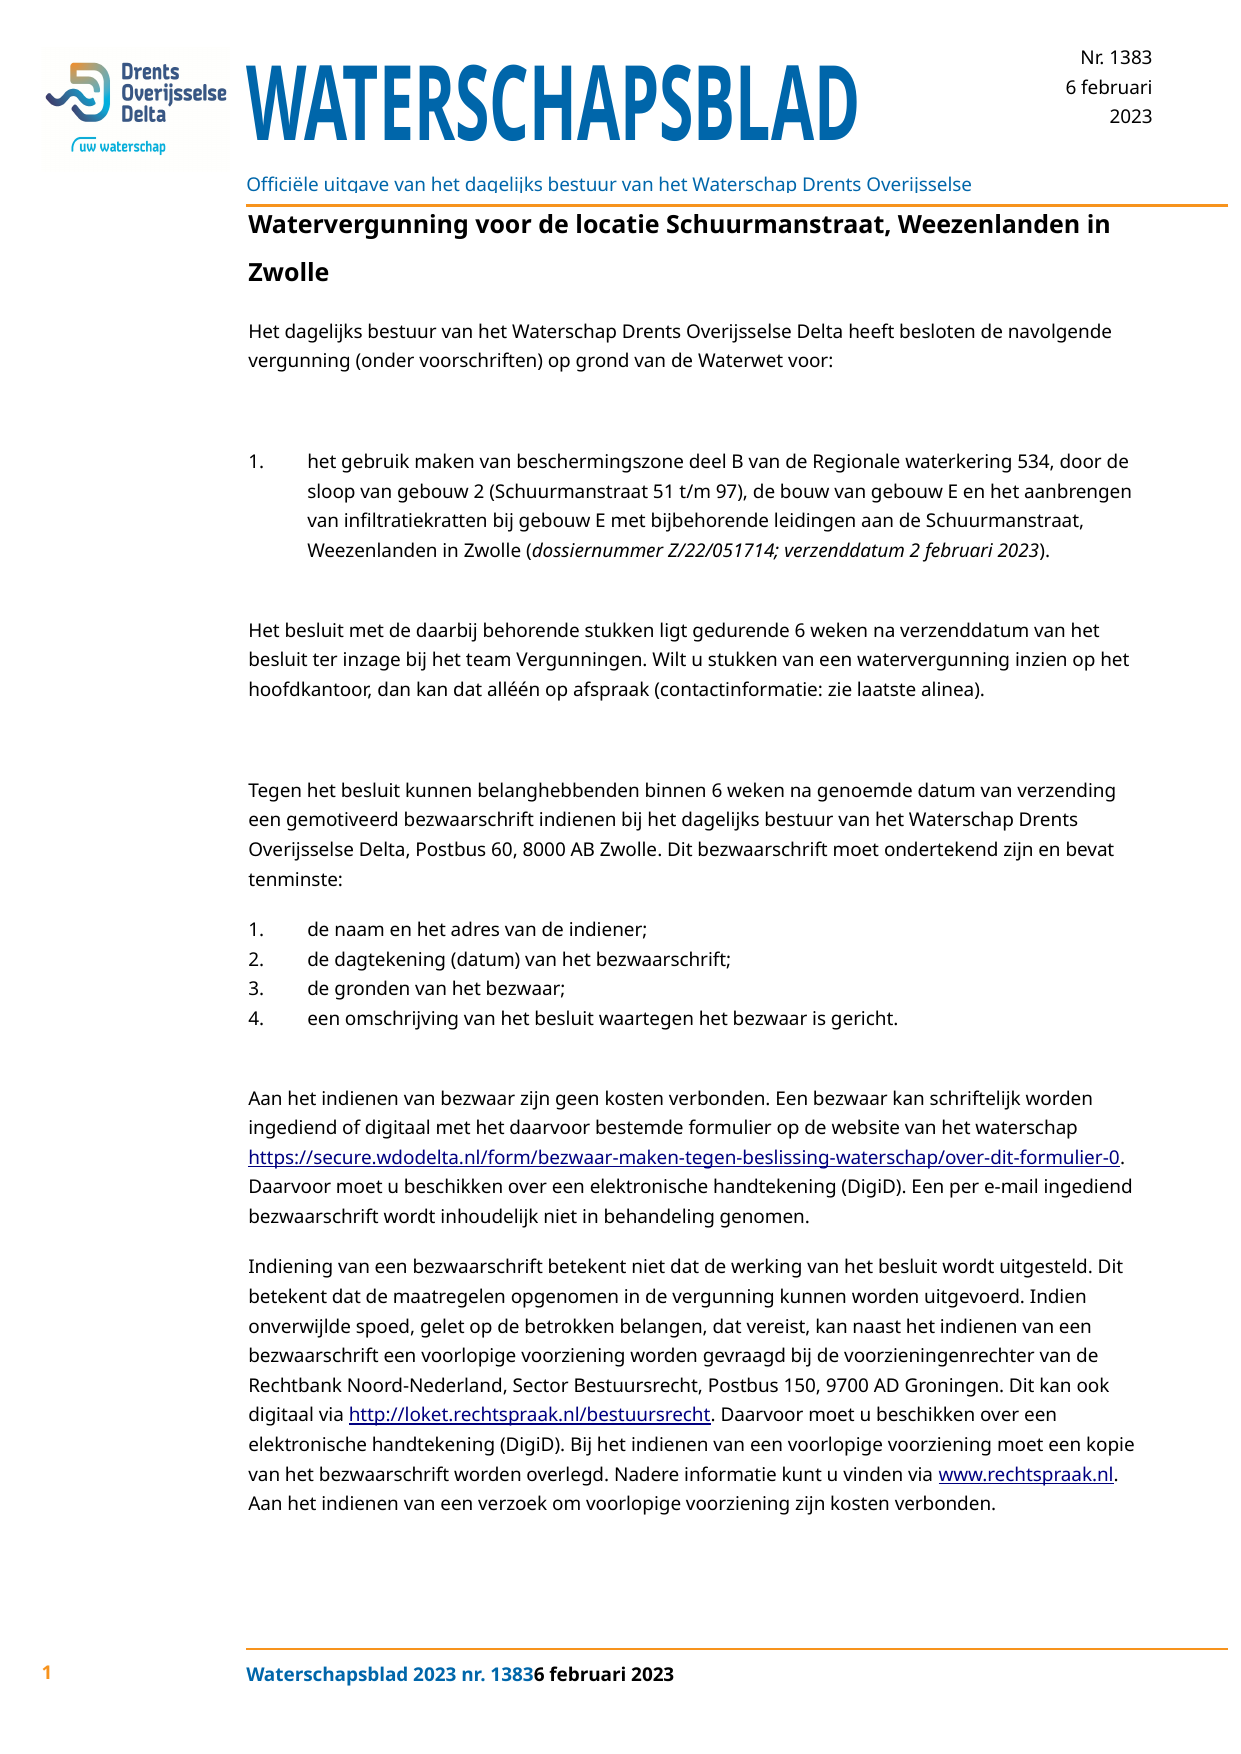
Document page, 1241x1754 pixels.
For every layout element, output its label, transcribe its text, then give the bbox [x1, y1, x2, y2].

text Aan het indienen van bezwaar zijn geen kosten verbonden. Een bezwaar kan schriftelijk worden ingediend of digitaal met het daarvoor bestemde formulier op de website van het waterschap https://secure.wdodelta.nl/form/bezwaar-maken-tegen-beslissing-waterschap/over-dit-formulier-0. Daarvoor moet u beschikken over een elektronische handtekening (DigiD). Een per e-mail ingediend bezwaarschrift wordt inhoudelijk niet in behandeling genomen. [248, 1085, 1152, 1229]
picture [41, 47, 231, 172]
list een omschrijving van het besluit waartegen het bezwaar is gericht. [248, 1005, 1152, 1031]
text Indiening van een bezwaarschrift betekent niet dat de werking van het besluit wordt uitgesteld. Dit betekent dat de maatregelen opgenomen in de vergunning kunnen worden uitgevoerd. Indien onverwijlde spoed, gelet op de betrokken belangen, dat vereist, kan naast het indienen van een bezwaarschrift een voorlopige voorziening worden gevraagd bij de voorzieningenrechter van de Rechtbank Noord-Nederland, Sector Bestuursrecht, Postbus 150, 9700 AD Groningen. Dit kan ook digitaal via http://loket.rechtspraak.nl/bestuursrecht. Daarvoor moet u beschikken over een elektronische handtekening (DigiD). Bij het indienen van een voorlopige voorziening moet een kopie van het bezwaarschrift worden overlegd. Nadere informatie kunt u vinden via www.rechtspraak.nl. Aan het indienen van een verzoek om voorlopige voorziening zijn kosten verbonden. [248, 1254, 1152, 1516]
text Tegen het besluit kunnen belanghebbenden binnen 6 weken na genoemde datum van verzending een gemotiveerd bezwaarschrift indienen bij het dagelijks bestuur van het Waterschap Drents Overijsselse Delta, Postbus 60, 8000 AB Zwolle. Dit bezwaarschrift moet ondertekend zijn en bevat tenminste: [248, 777, 1152, 892]
list de naam en het adres van de indiener; [248, 916, 1152, 942]
text Watervergunning voor de locatie Schuurmanstraat, Weezenlanden in Zwolle [248, 207, 1152, 288]
list het gebruik maken van beschermingszone deel B van de Regionale waterkering 534, door de sloop van gebouw 2 (Schuurmanstraat 51 t/m 97), de bouw van gebouw E en het aanbrengen van infiltratiekratten bij gebouw E met bijbehorende leidingen aan de Schuurmanstraat, Weezenlanden in Zwolle (dossiernummer Z/22/051714; verzenddatum 2 februari 2023). [248, 448, 1152, 563]
list de gronden van het bezwaar; [248, 975, 1152, 1001]
text Het besluit met de daarbij behorende stukken ligt gedurende 6 weken na verzenddatum van het besluit ter inzage bij het team Vergunningen. Wilt u stukken van een watervergunning inzien op het hoofdkantoor, dan kan dat alléén op afspraak (contactinformatie: zie laatste alinea). [248, 617, 1152, 702]
text Het dagelijks bestuur van het Waterschap Drents Overijsselse Delta heeft besloten de navolgende vergunning (onder voorschriften) op grond van de Waterwet voor: [248, 318, 1152, 373]
list de dagtekening (datum) van het bezwaarschrift; [248, 946, 1152, 972]
